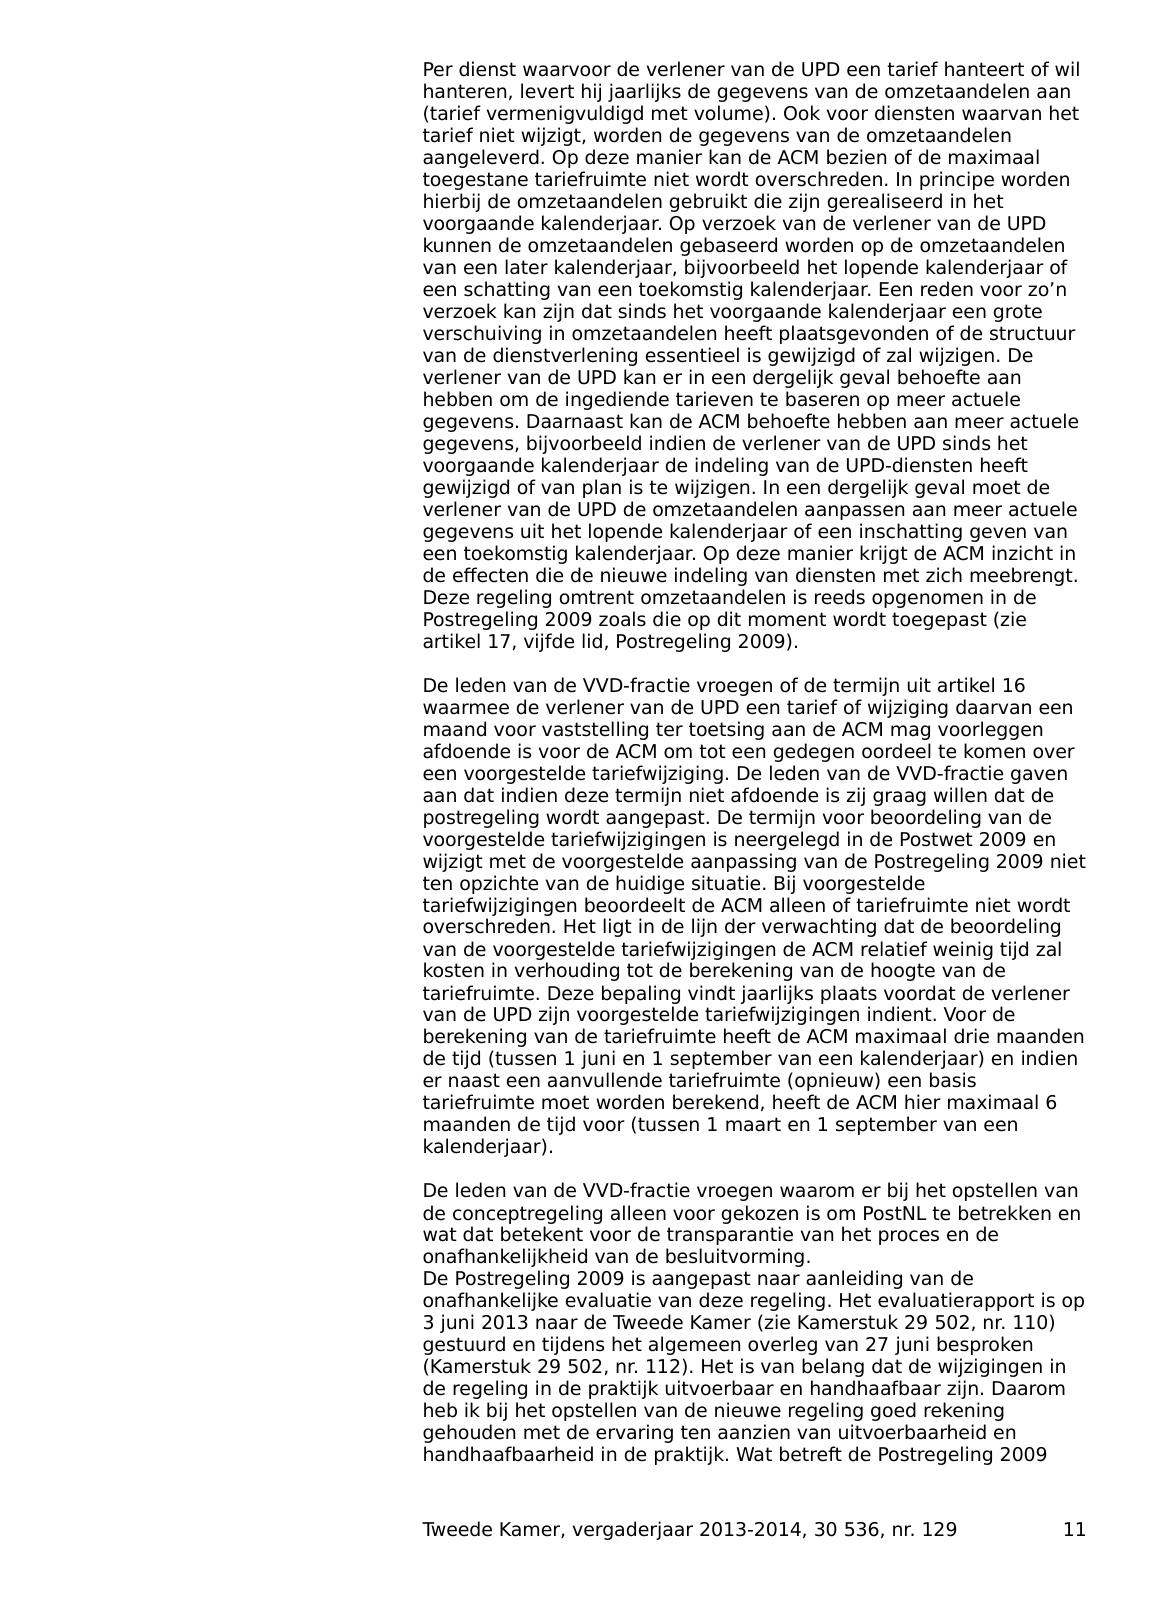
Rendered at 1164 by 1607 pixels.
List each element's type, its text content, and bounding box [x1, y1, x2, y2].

text De leden van de VVD-fractie vroegen of de termijn uit artikel 16 waarmee de verlener van de UPD een tarief of wijziging daarvan een maand voor vaststelling ter toetsing aan de ACM mag voorleggen afdoende is voor de ACM om tot een gedegen oordeel te komen over een voorgestelde tariefwijziging. De leden van de VVD-fractie gaven aan dat indien deze termijn niet afdoende is zij graag willen dat de postregeling wordt aangepast. De termijn voor beoordeling van de voorgestelde tariefwijzigingen is neergelegd in de Postwet 2009 en wijzigt met de voorgestelde aanpassing van de Postregeling 2009 niet ten opzichte van de huidige situatie. Bij voorgestelde tariefwijzigingen beoordeelt de ACM alleen of tariefruimte niet wordt overschreden. Het ligt in de lijn der verwachting dat de beoordeling van de voorgestelde tariefwijzigingen de ACM relatief weinig tijd zal kosten in verhouding tot de berekening van de hoogte van de tariefruimte. Deze bepaling vindt jaarlijks plaats voordat de verlener van de UPD zijn voorgestelde tariefwijzigingen indient. Voor de berekening van de tariefruimte heeft de ACM maximaal drie maanden de tijd (tussen 1 juni en 1 september van een kalenderjaar) en indien er naast een aanvullende tariefruimte (opnieuw) een basis tariefruimte moet worden berekend, heeft de ACM hier maximaal 6 maanden de tijd voor (tussen 1 maart en 1 september van een kalenderjaar). [422, 675, 1087, 1158]
text Per dienst waarvoor de verlener van de UPD een tarief hanteert of wil hanteren, levert hij jaarlijks de gegevens van de omzetaandelen aan (tarief vermenigvuldigd met volume). Ook voor diensten waarvan het tarief niet wijzigt, worden de gegevens van de omzetaandelen aangeleverd. Op deze manier kan de ACM bezien of de maximaal toegestane tariefruimte niet wordt overschreden. In principe worden hierbij de omzetaandelen gebruikt die zijn gerealiseerd in het voorgaande kalenderjaar. Op verzoek van de verlener van de UPD kunnen de omzetaandelen gebaseerd worden op de omzetaandelen van een later kalenderjaar, bijvoorbeeld het lopende kalenderjaar of een schatting van een toekomstig kalenderjaar. Een reden voor zo’n verzoek kan zijn dat sinds het voorgaande kalenderjaar een grote verschuiving in omzetaandelen heeft plaatsgevonden of de structuur van de dienstverlening essentieel is gewijzigd of zal wijzigen. De verlener van de UPD kan er in een dergelijk geval behoefte aan hebben om de ingediende tarieven te baseren op meer actuele gegevens. Daarnaast kan de ACM behoefte hebben aan meer actuele gegevens, bijvoorbeeld indien de verlener van de UPD sinds het voorgaande kalenderjaar de indeling van de UPD-diensten heeft gewijzigd of van plan is te wijzigen. In een dergelijk geval moet de verlener van de UPD de omzetaandelen aanpassen aan meer actuele gegevens uit het lopende kalenderjaar of een inschatting geven van een toekomstig kalenderjaar. Op deze manier krijgt de ACM inzicht in de effecten die de nieuwe indeling van diensten met zich meebrengt. Deze regeling omtrent omzetaandelen is reeds opgenomen in de Postregeling 2009 zoals die op dit moment wordt toegepast (zie artikel 17, vijfde lid, Postregeling 2009). [422, 59, 1087, 652]
text De Postregeling 2009 is aangepast naar aanleiding van de onafhankelijke evaluatie van deze regeling. Het evaluatierapport is op 3 juni 2013 naar de Tweede Kamer (zie Kamerstuk 29 502, nr. 110) gestuurd en tijdens het algemeen overleg van 27 juni besproken (Kamerstuk 29 502, nr. 112). Het is van belang dat de wijzigingen in de regeling in de praktijk uitvoerbaar en handhaafbaar zijn. Daarom heb ik bij het opstellen van de nieuwe regeling goed rekening gehouden met de ervaring ten aanzien van uitvoerbaarheid en handhaafbaarheid in de praktijk. Wat betreft de Postregeling 2009 [422, 1268, 1087, 1466]
text De leden van de VVD-fractie vroegen waarom er bij het opstellen van de conceptregeling alleen voor gekozen is om PostNL te betrekken en wat dat betekent voor de transparantie van het proces en de onafhankelijkheid van de besluitvorming. [422, 1180, 1087, 1268]
